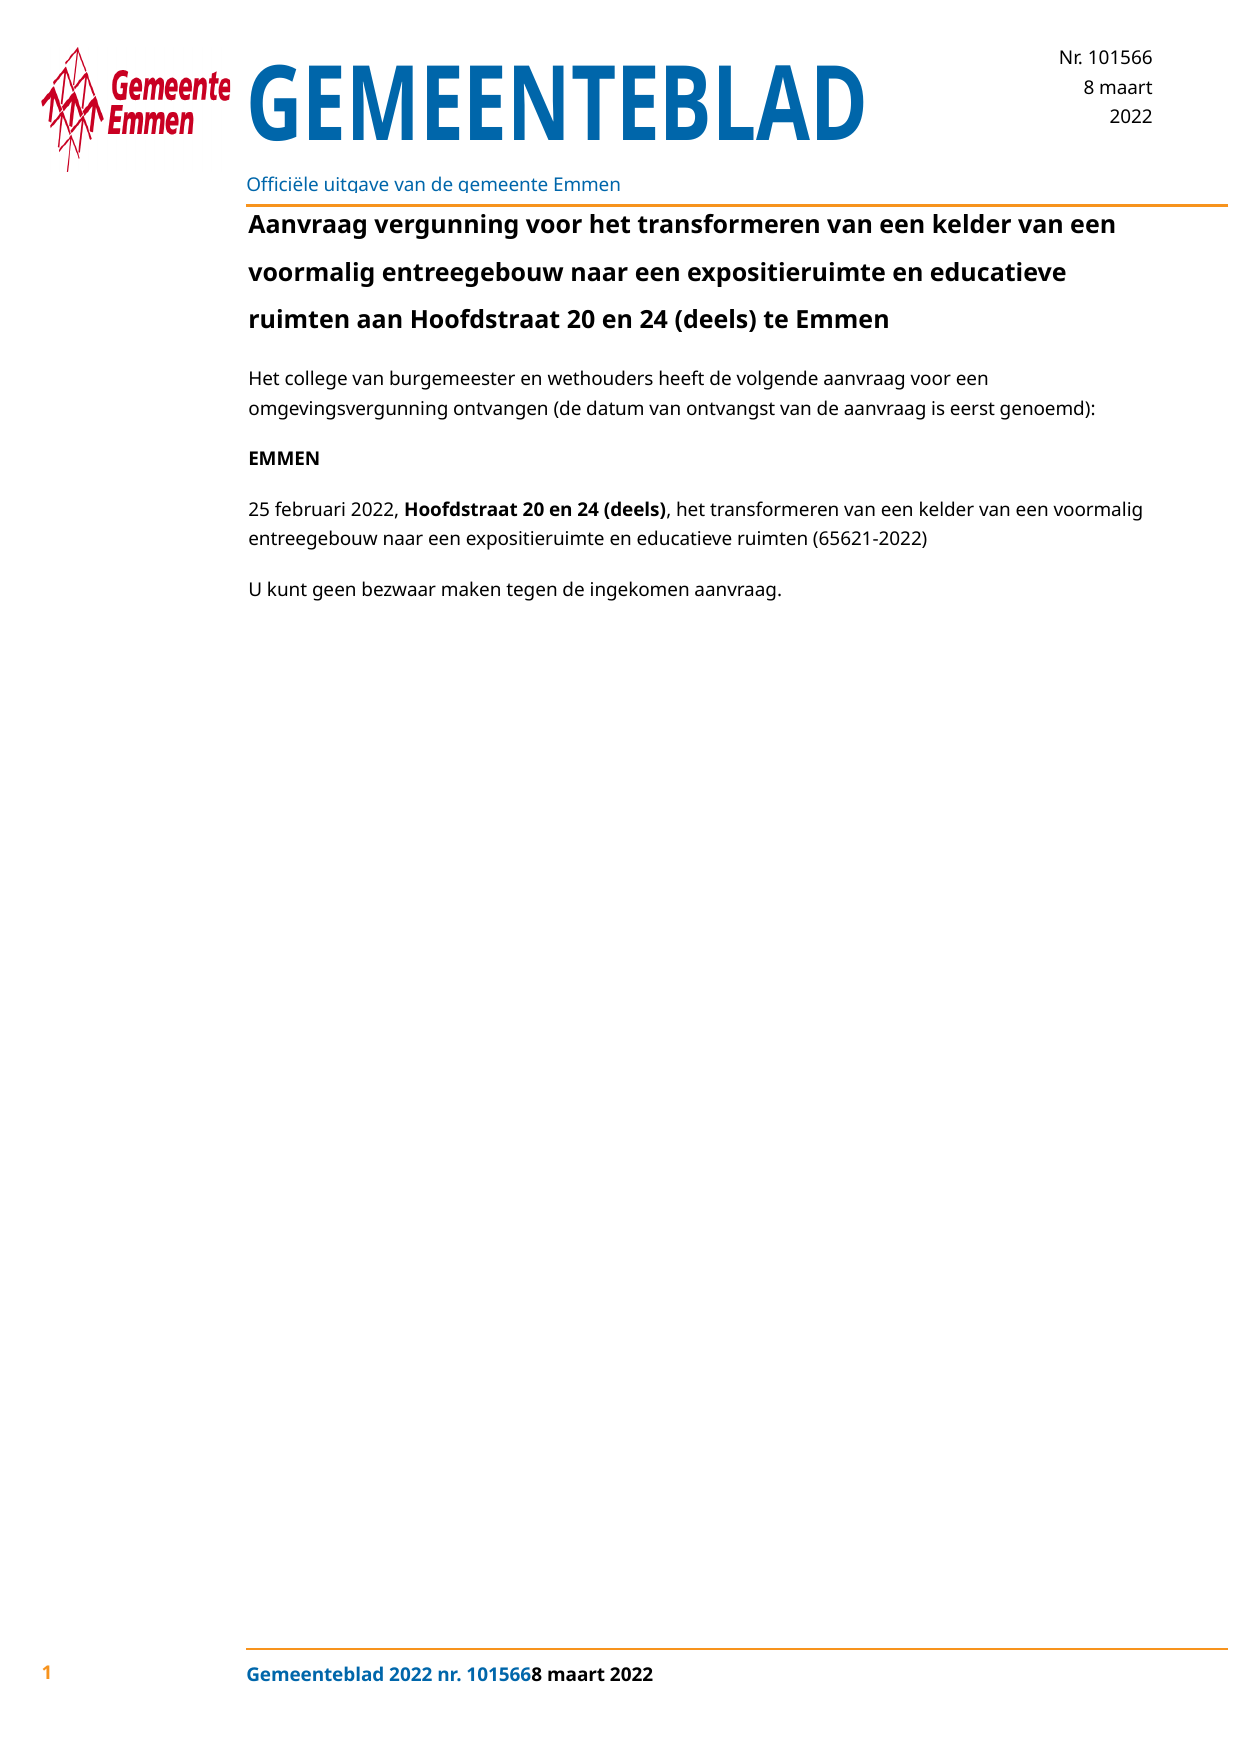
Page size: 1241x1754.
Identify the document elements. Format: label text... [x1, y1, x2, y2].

text Aanvraag vergunning voor het transformeren van een kelder van een voormalig entreegebouw naar een expositieruimte en educatieve ruimten aan Hoofdstraat 20 en 24 (deels) te Emmen [248, 207, 1152, 336]
text Het college van burgemeester en wethouders heeft de volgende aanvraag voor een omgevingsvergunning ontvangen (de datum van ontvangst van de aanvraag is eerst genoemd): [248, 366, 1152, 421]
text EMMEN [248, 446, 1152, 471]
text U kunt geen bezwaar maken tegen de ingekomen aanvraag. [248, 576, 1152, 602]
text 25 februari 2022, Hoofdstraat 20 en 24 (deels), het transformeren van een kelder van een voormalig entreegebouw naar een expositieruimte en educatieve ruimten (65621-2022) [248, 496, 1152, 551]
picture [41, 47, 231, 172]
